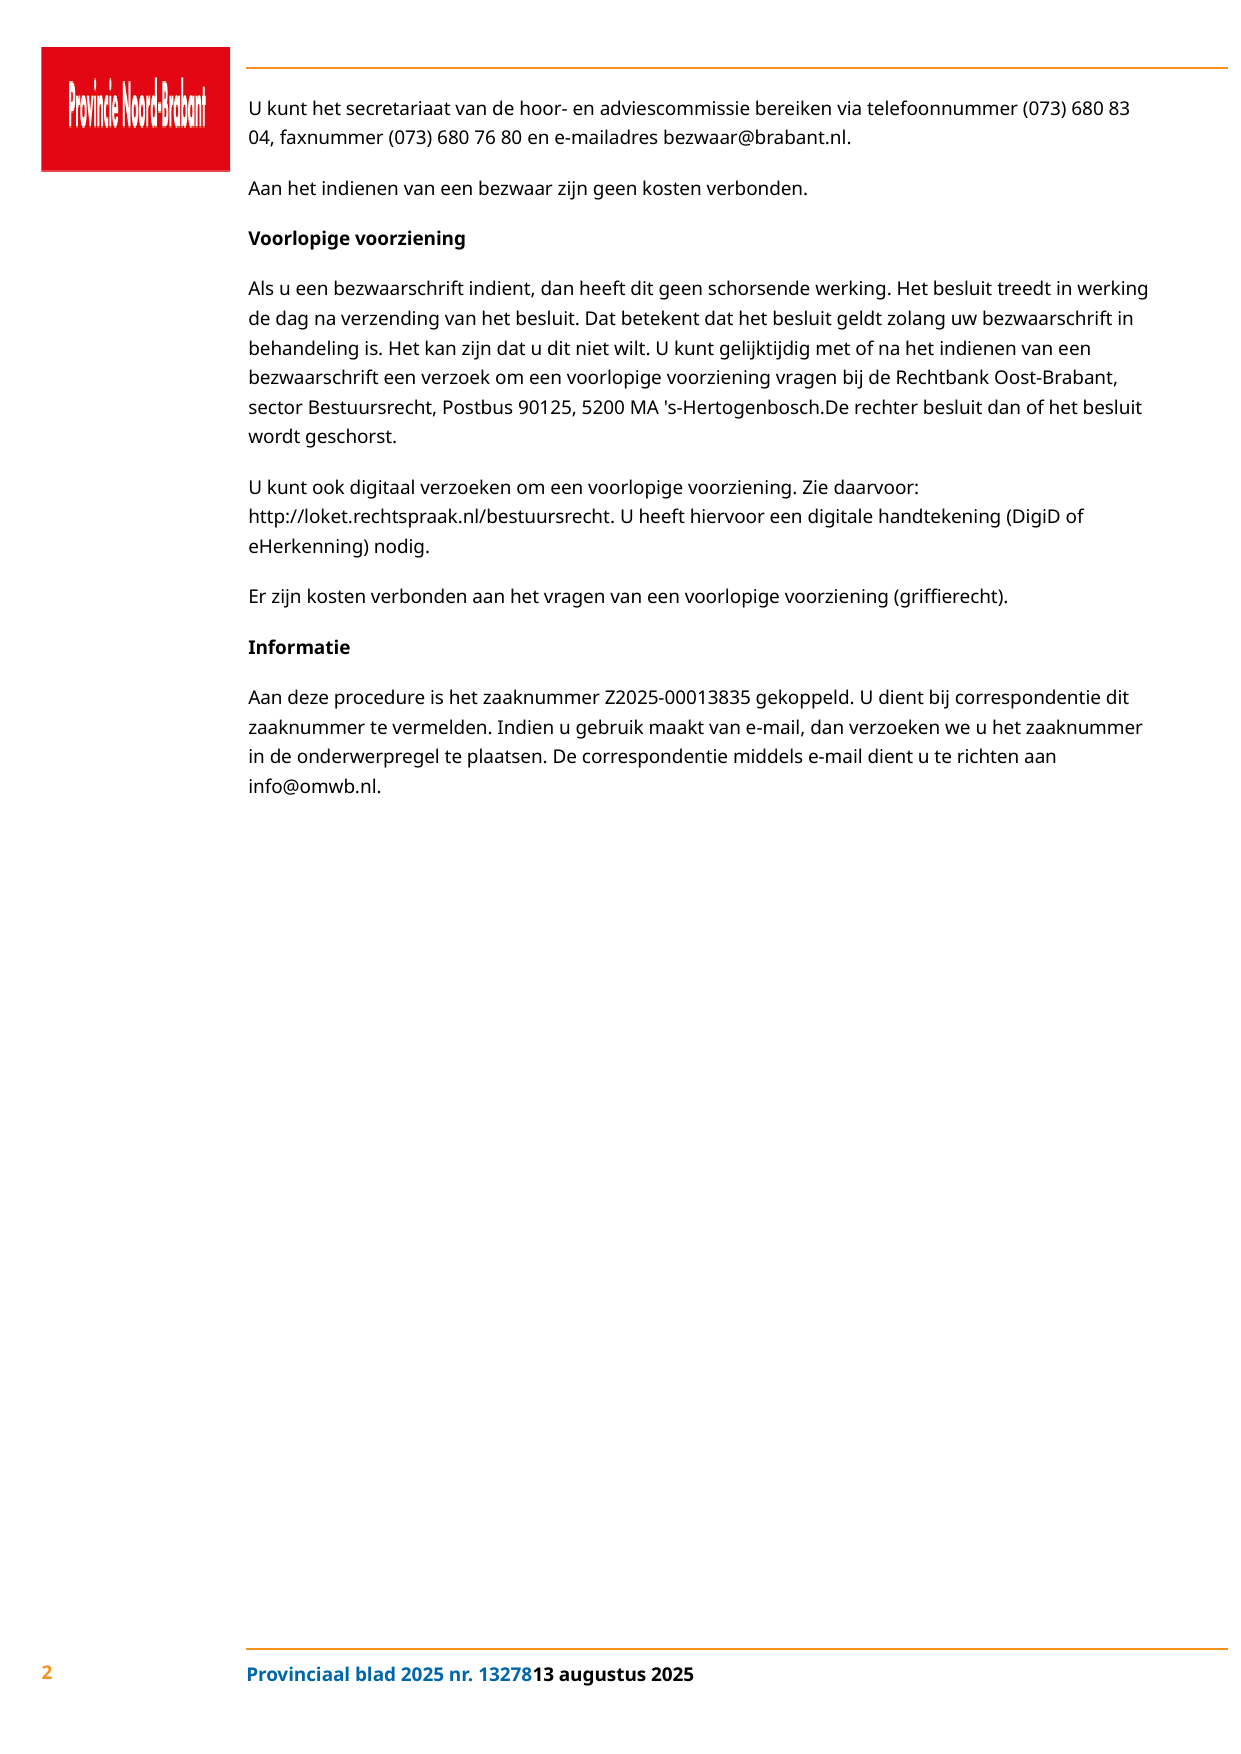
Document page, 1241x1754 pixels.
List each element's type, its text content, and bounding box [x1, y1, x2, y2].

text Aan deze procedure is het zaaknummer Z2025-00013835 gekoppeld. U dient bij correspondentie dit zaaknummer te vermelden. Indien u gebruik maakt van e-mail, dan verzoeken we u het zaaknummer in de onderwerpregel te plaatsen. De correspondentie middels e-mail dient u te richten aan info@omwb.nl. [248, 684, 1152, 799]
text U kunt ook digitaal verzoeken om een voorlopige voorziening. Zie daarvoor: http://loket.rechtspraak.nl/bestuursrecht. U heeft hiervoor een digitale handtekening (DigiD of eHerkenning) nodig. [248, 474, 1152, 559]
text Als u een bezwaarschrift indient, dan heeft dit geen schorsende werking. Het besluit treedt in werking de dag na verzending van het besluit. Dat betekent dat het besluit geldt zolang uw bezwaarschrift in behandeling is. Het kan zijn dat u dit niet wilt. U kunt gelijktijdig met of na het indienen van een bezwaarschrift een verzoek om een voorlopige voorziening vragen bij de Rechtbank Oost-Brabant, sector Bestuursrecht, Postbus 90125, 5200 MA 's‑Hertogenbosch.De rechter besluit dan of het besluit wordt geschorst. [248, 276, 1152, 449]
text Er zijn kosten verbonden aan het vragen van een voorlopige voorziening (griffierecht). [248, 583, 1152, 609]
text Informatie [248, 634, 1152, 660]
picture [41, 47, 231, 172]
text Voorlopige voorziening [248, 225, 1152, 251]
text Aan het indienen van een bezwaar zijn geen kosten verbonden. [248, 175, 1152, 201]
text U kunt het secretariaat van de hoor- en adviescommissie bereiken via telefoonnummer (073) 680 83 04, faxnummer (073) 680 76 80 en e-mailadres bezwaar@brabant.nl. [248, 95, 1152, 150]
